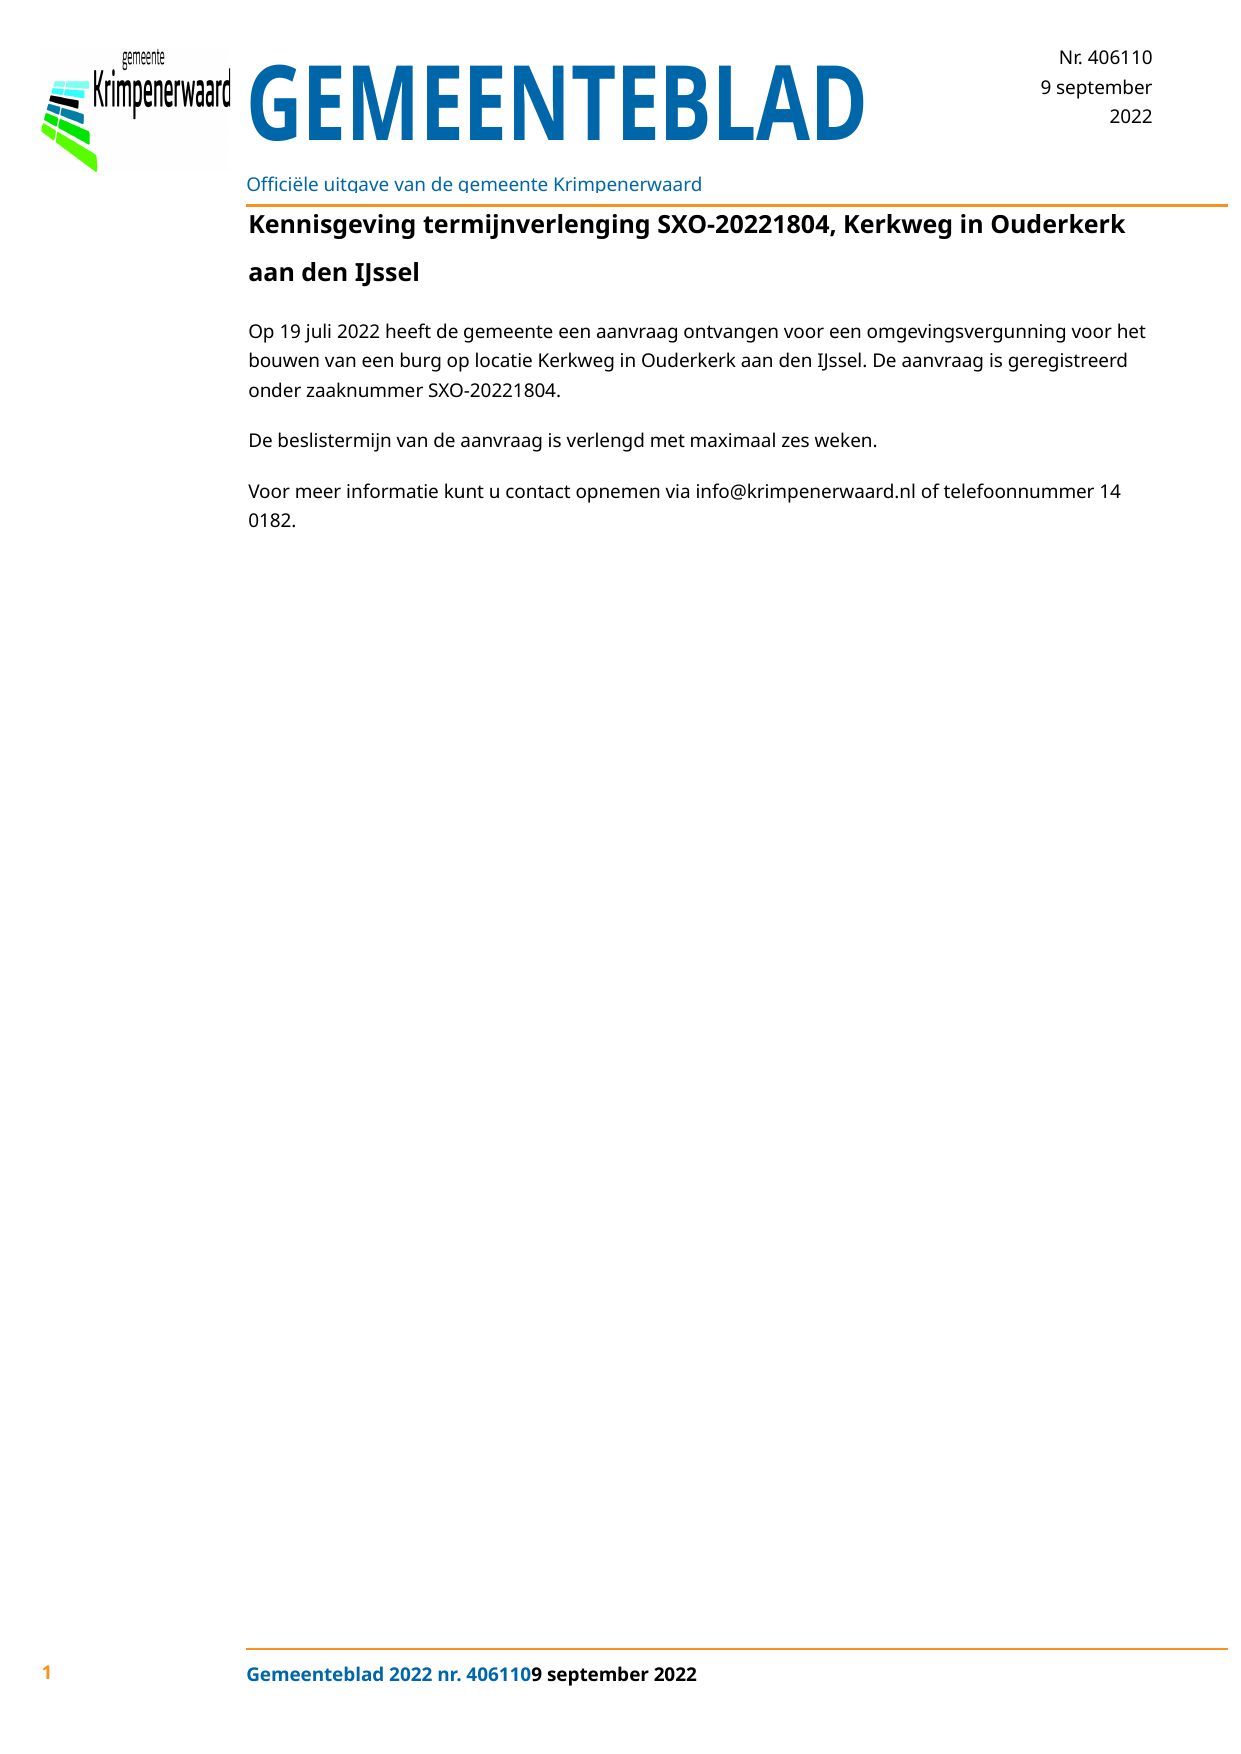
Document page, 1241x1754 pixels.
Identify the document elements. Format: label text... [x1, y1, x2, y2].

text De beslistermijn van de aanvraag is verlengd met maximaal zes weken. [248, 427, 1152, 453]
text Kennisgeving termijnverlenging SXO-20221804, Kerkweg in Ouderkerk aan den IJssel [248, 207, 1152, 288]
text Op 19 juli 2022 heeft de gemeente een aanvraag ontvangen voor een omgevingsvergunning voor het bouwen van een burg op locatie Kerkweg in Ouderkerk aan den IJssel. De aanvraag is geregistreerd onder zaaknummer SXO-20221804. [248, 318, 1152, 403]
text Voor meer informatie kunt u contact opnemen via info@krimpenerwaard.nl of telefoonnummer 14 0182. [248, 478, 1152, 533]
picture [41, 47, 231, 172]
